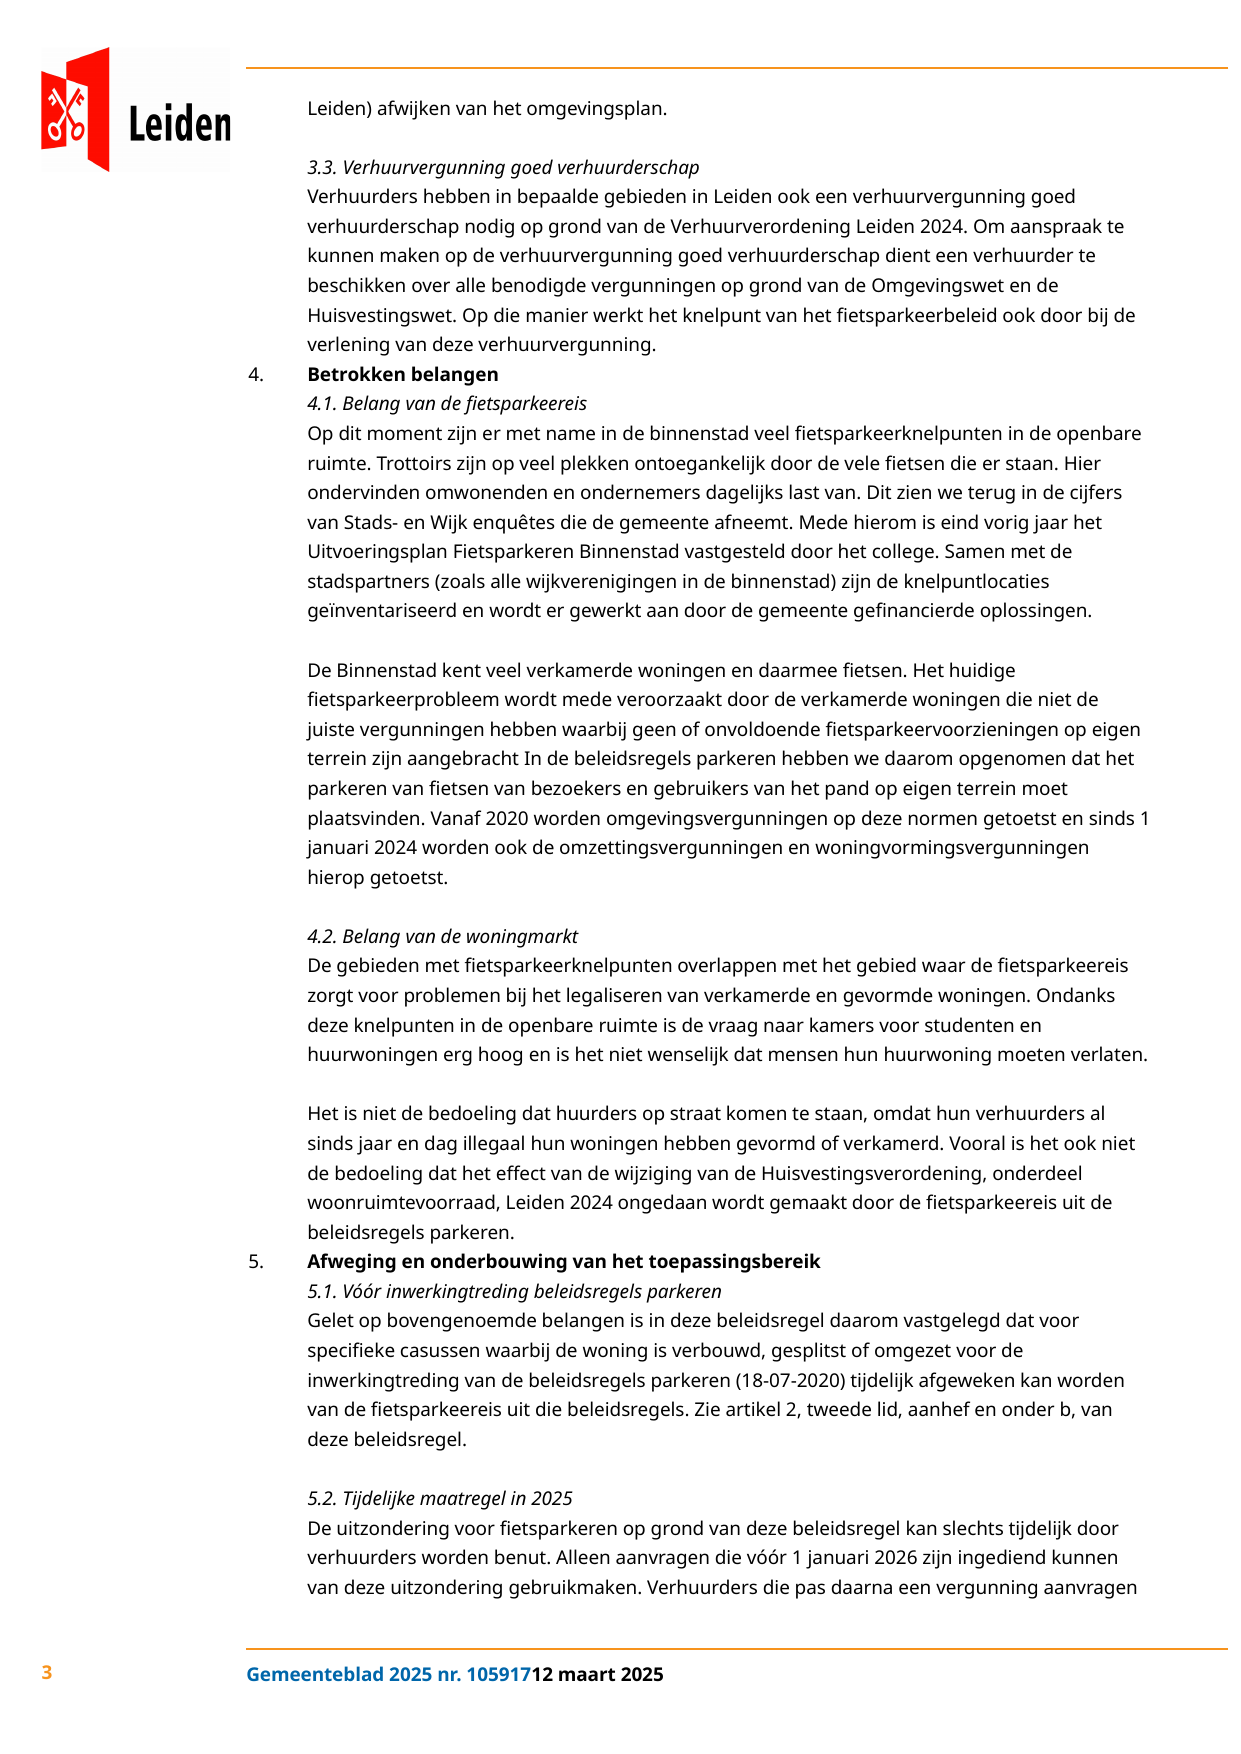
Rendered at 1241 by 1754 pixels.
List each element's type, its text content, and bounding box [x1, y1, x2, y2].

list De gebieden met fietsparkeerknelpunten overlappen met het gebied waar de fietsparkeereis zorgt voor problemen bij het legaliseren van verkamerde en gevormde woningen. Ondanks deze knelpunten in de openbare ruimte is de vraag naar kamers voor studenten en huurwoningen erg hoog en is het niet wenselijk dat mensen hun huurwoning moeten verlaten. [248, 953, 1152, 1067]
list 4.1. Belang van de fietsparkeereis [248, 391, 1152, 416]
list Gelet op bovengenoemde belangen is in deze beleidsregel daarom vastgelegd dat voor specifieke casussen waarbij de woning is verbouwd, gesplitst of omgezet voor de inwerkingtreding van de beleidsregels parkeren (18-07-2020) tijdelijk afgeweken kan worden van de fietsparkeereis uit die beleidsregels. Zie artikel 2, tweede lid, aanhef en onder b, van deze beleidsregel. [248, 1308, 1152, 1452]
list De Binnenstad kent veel verkamerde woningen en daarmee fietsen. Het huidige fietsparkeerprobleem wordt mede veroorzaakt door de verkamerde woningen die niet de juiste vergunningen hebben waarbij geen of onvoldoende fietsparkeervoorzieningen op eigen terrein zijn aangebracht In de beleidsregels parkeren hebben we daarom opgenomen dat het parkeren van fietsen van bezoekers en gebruikers van het pand op eigen terrein moet plaatsvinden. Vanaf 2020 worden omgevingsvergunningen op deze normen getoetst en sinds 1 januari 2024 worden ook de omzettingsvergunningen en woningvormingsvergunningen hierop getoetst. [248, 657, 1152, 890]
list Leiden) afwijken van het omgevingsplan. [248, 95, 1152, 121]
list Verhuurders hebben in bepaalde gebieden in Leiden ook een verhuurvergunning goed verhuurderschap nodig op grond van de Verhuurverordening Leiden 2024. Om aanspraak te kunnen maken op de verhuurvergunning goed verhuurderschap dient een verhuurder te beschikken over alle benodigde vergunningen op grond van de Omgevingswet en de Huisvestingswet. Op die manier werkt het knelpunt van het fietsparkeerbeleid ook door bij de verlening van deze verhuurvergunning. [248, 183, 1152, 357]
list Betrokken belangen [248, 361, 1152, 387]
list 5.1. Vóór inwerkingtreding beleidsregels parkeren [248, 1278, 1152, 1304]
list 3.3. Verhuurvergunning goed verhuurderschap [248, 154, 1152, 180]
list Op dit moment zijn er met name in de binnenstad veel fietsparkeerknelpunten in de openbare ruimte. Trottoirs zijn op veel plekken ontoegankelijk door de vele fietsen die er staan. Hier ondervinden omwonenden en ondernemers dagelijks last van. Dit zien we terug in de cijfers van Stads- en Wijk enquêtes die de gemeente afneemt. Mede hierom is eind vorig jaar het Uitvoeringsplan Fietsparkeren Binnenstad vastgesteld door het college. Samen met de stadspartners (zoals alle wijkverenigingen in de binnenstad) zijn de knelpuntlocaties geïnventariseerd en wordt er gewerkt aan door de gemeente gefinancierde oplossingen. [248, 420, 1152, 623]
picture [41, 47, 231, 172]
list 4.2. Belang van de woningmarkt [248, 923, 1152, 949]
list De uitzondering voor fietsparkeren op grond van deze beleidsregel kan slechts tijdelijk door verhuurders worden benut. Alleen aanvragen die vóór 1 januari 2026 zijn ingediend kunnen van deze uitzondering gebruikmaken. Verhuurders die pas daarna een vergunning aanvragen [248, 1515, 1152, 1600]
list Het is niet de bedoeling dat huurders op straat komen te staan, omdat hun verhuurders al sinds jaar en dag illegaal hun woningen hebben gevormd of verkamerd. Vooral is het ook niet de bedoeling dat het effect van de wijziging van de Huisvestingsverordening, onderdeel woonruimtevoorraad, Leiden 2024 ongedaan wordt gemaakt door de fietsparkeereis uit de beleidsregels parkeren. [248, 1101, 1152, 1245]
list Afweging en onderbouwing van het toepassingsbereik [248, 1248, 1152, 1274]
list 5.2. Tijdelijke maatregel in 2025 [248, 1485, 1152, 1511]
